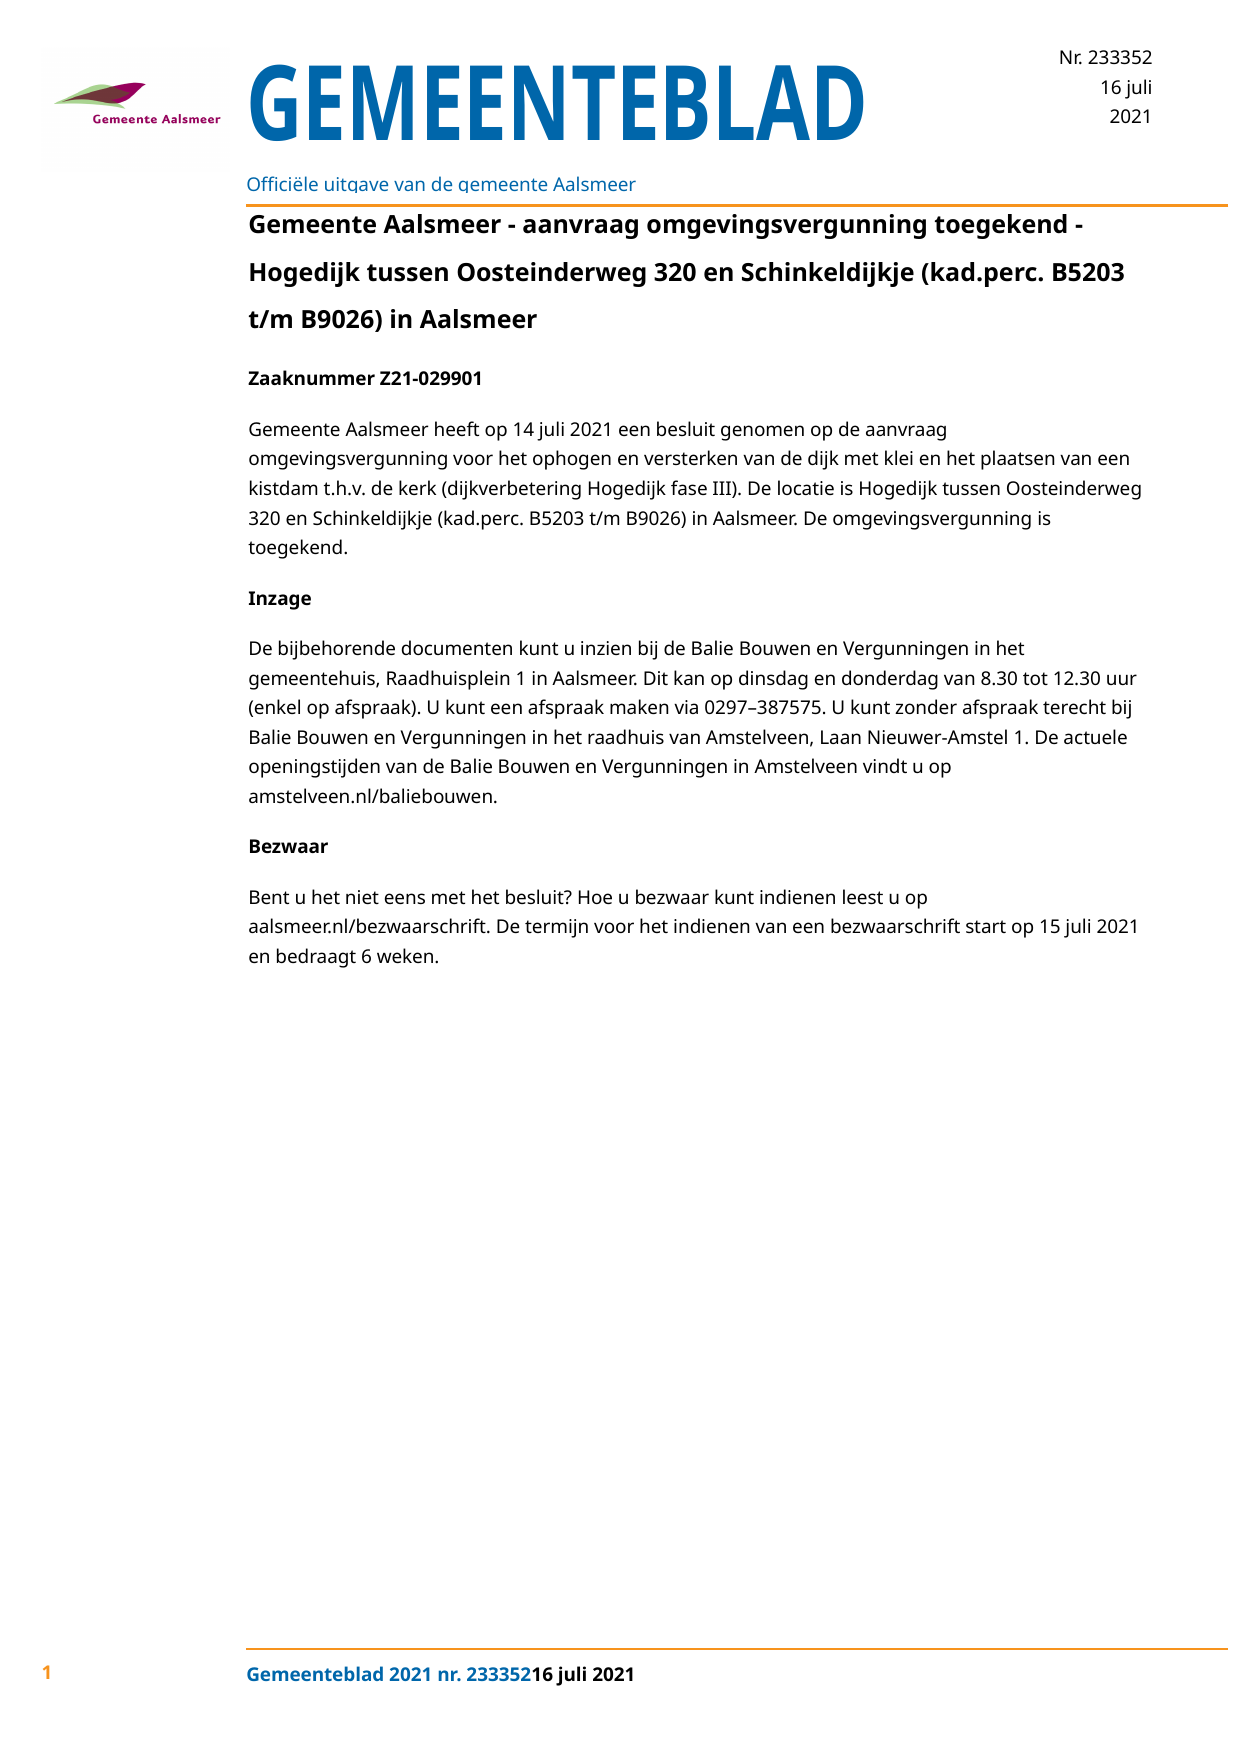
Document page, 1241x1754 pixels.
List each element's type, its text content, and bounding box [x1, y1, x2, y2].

text Zaaknummer Z21-029901 [248, 366, 1152, 391]
picture [41, 47, 231, 172]
text Bent u het niet eens met het besluit? Hoe u bezwaar kunt indienen leest u op aalsmeer.nl/bezwaarschrift. De termijn voor het indienen van een bezwaarschrift start op 15 juli 2021 en bedraagt 6 weken. [248, 884, 1152, 969]
text Inzage [248, 585, 1152, 610]
text Bezwaar [248, 833, 1152, 859]
text Gemeente Aalsmeer heeft op 14 juli 2021 een besluit genomen op de aanvraag omgevingsvergunning voor het ophogen en versterken van de dijk met klei en het plaatsen van een kistdam t.h.v. de kerk (dijkverbetering Hogedijk fase III). De locatie is Hogedijk tussen Oosteinderweg 320 en Schinkeldijkje (kad.perc. B5203 t/m B9026) in Aalsmeer. De omgevingsvergunning is toegekend. [248, 416, 1152, 560]
text De bijbehorende documenten kunt u inzien bij de Balie Bouwen en Vergunningen in het gemeentehuis, Raadhuisplein 1 in Aalsmeer. Dit kan op dinsdag en donderdag van 8.30 tot 12.30 uur (enkel op afspraak). U kunt een afspraak maken via 0297–387575. U kunt zonder afspraak terecht bij Balie Bouwen en Vergunningen in het raadhuis van Amstelveen, Laan Nieuwer-Amstel 1. De actuele openingstijden van de Balie Bouwen en Vergunningen in Amstelveen vindt u op amstelveen.nl/baliebouwen. [248, 635, 1152, 809]
text Gemeente Aalsmeer - aanvraag omgevingsvergunning toegekend - Hogedijk tussen Oosteinderweg 320 en Schinkeldijkje (kad.perc. B5203 t/m B9026) in Aalsmeer [248, 207, 1152, 336]
